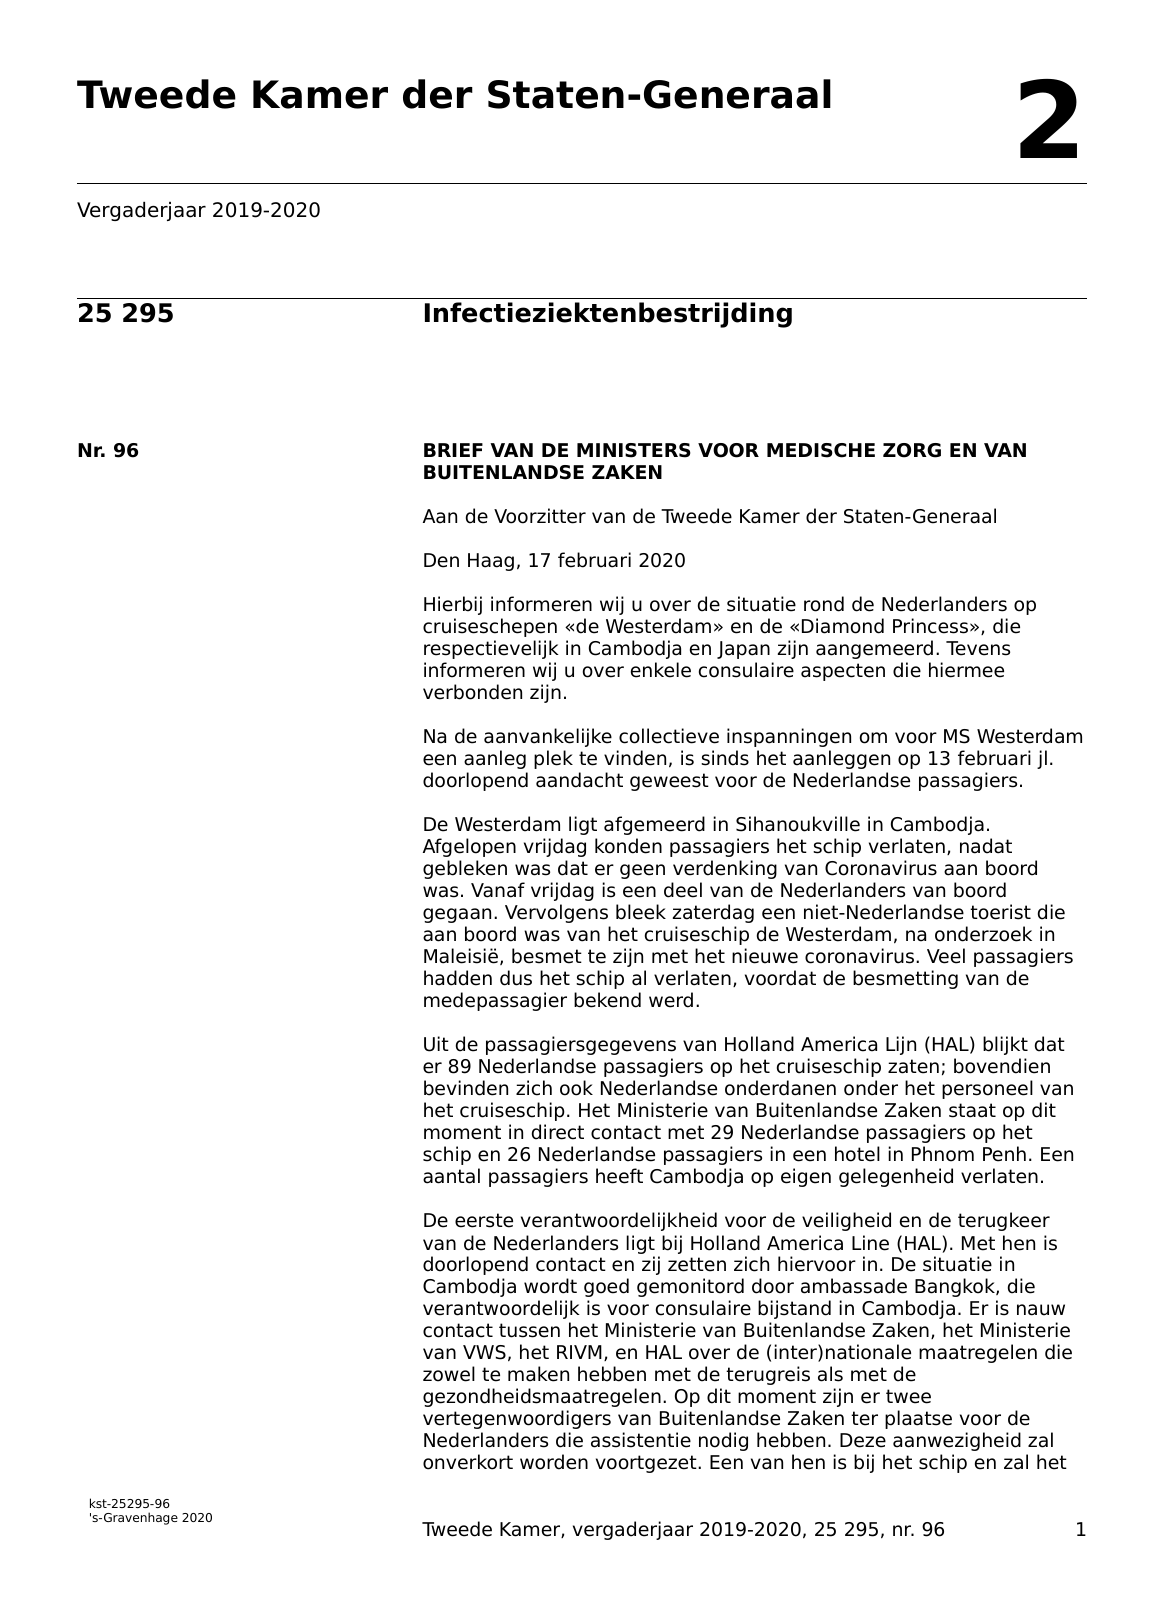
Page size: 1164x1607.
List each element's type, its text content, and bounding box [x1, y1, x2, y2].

text Na de aanvankelijke collectieve inspanningen om voor MS Westerdam een aanleg plek te vinden, is sinds het aanleggen op 13 februari jl. doorlopend aandacht geweest voor de Nederlandse passagiers. [422, 726, 1087, 792]
text Aan de Voorzitter van de Tweede Kamer der Staten-Generaal [422, 506, 1087, 528]
text De eerste verantwoordelijkheid voor de veiligheid en de terugkeer van de Nederlanders ligt bij Holland America Line (HAL). Met hen is doorlopend contact en zij zetten zich hiervoor in. De situatie in Cambodja wordt goed gemonitord door ambassade Bangkok, die verantwoordelijk is voor consulaire bijstand in Cambodja. Er is nauw contact tussen het Ministerie van Buitenlandse Zaken, het Ministerie van VWS, het RIVM, en HAL over de (inter)nationale maatregelen die zowel te maken hebben met de terugreis als met de gezondheidsmaatregelen. Op dit moment zijn er twee vertegenwoordigers van Buitenlandse Zaken ter plaatse voor de Nederlanders die assistentie nodig hebben. Deze aanwezigheid zal onverkort worden voortgezet. Een van hen is bij het schip en zal het [422, 1210, 1087, 1474]
table_header 2 [886, 59, 1087, 183]
table_header Tweede Kamer der Staten-Generaal [77, 59, 886, 183]
subtitle 25 295 Infectieziektenbestrijding [77, 299, 1087, 329]
text Uit de passagiersgegevens van Holland America Lijn (HAL) blijkt dat er 89 Nederlandse passagiers op het cruiseschip zaten; bovendien bevinden zich ook Nederlandse onderdanen onder het personeel van het cruiseschip. Het Ministerie van Buitenlandse Zaken staat op dit moment in direct contact met 29 Nederlandse passagiers op het schip en 26 Nederlandse passagiers in een hotel in Phnom Penh. Een aantal passagiers heeft Cambodja op eigen gelegenheid verlaten. [422, 1034, 1087, 1188]
table_cell Vergaderjaar 2019-2020 [77, 184, 1087, 298]
subtitle Nr. 96 BRIEF VAN DE MINISTERS VOOR MEDISCHE ZORG EN VAN BUITENLANDSE ZAKEN [77, 440, 1087, 484]
text Den Haag, 17 februari 2020 [422, 550, 1087, 572]
text Hierbij informeren wij u over de situatie rond de Nederlanders op cruiseschepen «de Westerdam» en de «Diamond Princess», die respectievelijk in Cambodja en Japan zijn aangemeerd. Tevens informeren wij u over enkele consulaire aspecten die hiermee verbonden zijn. [422, 594, 1087, 704]
text 's-Gravenhage 2020 [88, 1511, 323, 1525]
text kst-25295-96 [88, 1497, 323, 1511]
text De Westerdam ligt afgemeerd in Sihanoukville in Cambodja. Afgelopen vrijdag konden passagiers het schip verlaten, nadat gebleken was dat er geen verdenking van Coronavirus aan boord was. Vanaf vrijdag is een deel van de Nederlanders van boord gegaan. Vervolgens bleek zaterdag een niet-Nederlandse toerist die aan boord was van het cruiseschip de Westerdam, na onderzoek in Maleisië, besmet te zijn met het nieuwe coronavirus. Veel passagiers hadden dus het schip al verlaten, voordat de besmetting van de medepassagier bekend werd. [422, 814, 1087, 1012]
